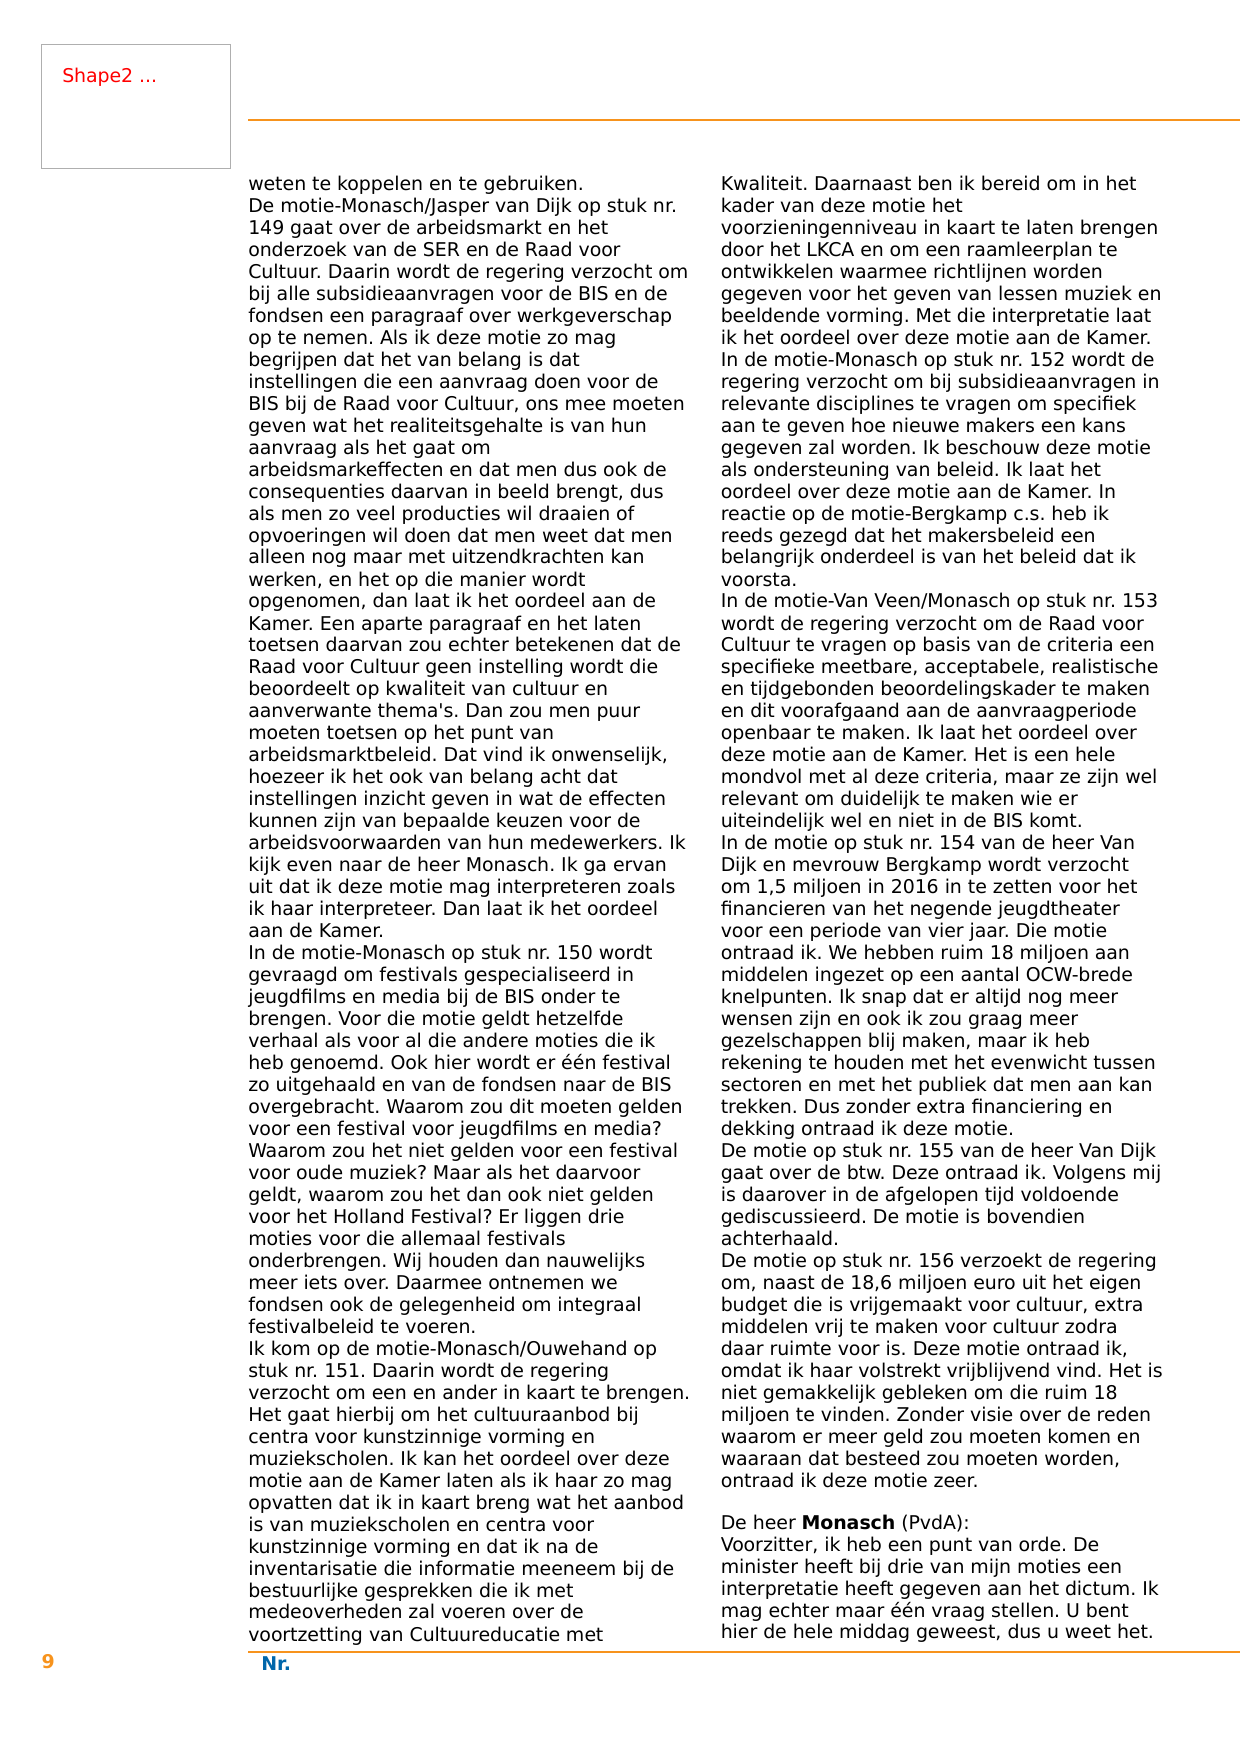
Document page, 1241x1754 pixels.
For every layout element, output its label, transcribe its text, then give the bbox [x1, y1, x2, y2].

text Voorzitter, ik heb een punt van orde. De minister heeft bij drie van mijn moties een interpretatie heeft gegeven aan het dictum. Ik mag echter maar één vraag stellen. U bent hier de hele middag geweest, dus u weet het. [721, 1533, 1163, 1643]
text In de motie-Monasch op stuk nr. 150 wordt gevraagd om festivals gespecialiseerd in jeugdfilms en media bij de BIS onder te brengen. Voor die motie geldt hetzelfde verhaal als voor al die andere moties die ik heb genoemd. Ook hier wordt er één festival zo uitgehaald en van de fondsen naar de BIS overgebracht. Waarom zou dit moeten gelden voor een festival voor jeugdfilms en media? Waarom zou het niet gelden voor een festival voor oude muziek? Maar als het daarvoor geldt, waarom zou het dan ook niet gelden voor het Holland Festival? Er liggen drie moties voor die allemaal festivals onderbrengen. Wij houden dan nauwelijks meer iets over. Daarmee ontnemen we fondsen ook de gelegenheid om integraal festivalbeleid te voeren. [248, 942, 691, 1338]
text De heer Monasch (PvdA): [721, 1512, 1163, 1533]
text weten te koppelen en te gebruiken. [248, 173, 691, 195]
text De motie op stuk nr. 155 van de heer Van Dijk gaat over de btw. Deze ontraad ik. Volgens mij is daarover in de afgelopen tijd voldoende gediscussieerd. De motie is bovendien achterhaald. [721, 1140, 1163, 1250]
text In de motie-Monasch op stuk nr. 152 wordt de regering verzocht om bij subsidieaanvragen in relevante disciplines te vragen om specifiek aan te geven hoe nieuwe makers een kans gegeven zal worden. Ik beschouw deze motie als ondersteuning van beleid. Ik laat het oordeel over deze motie aan de Kamer. In reactie op de motie-Bergkamp c.s. heb ik reeds gezegd dat het makersbeleid een belangrijk onderdeel is van het beleid dat ik voorsta. [721, 349, 1163, 590]
text In de motie-Van Veen/Monasch op stuk nr. 153 wordt de regering verzocht om de Raad voor Cultuur te vragen op basis van de criteria een specifieke meetbare, acceptabele, realistische en tijdgebonden beoordelingskader te maken en dit voorafgaand aan de aanvraagperiode openbaar te maken. Ik laat het oordeel over deze motie aan de Kamer. Het is een hele mondvol met al deze criteria, maar ze zijn wel relevant om duidelijk te maken wie er uiteindelijk wel en niet in de BIS komt. [721, 590, 1163, 832]
text Ik kom op de motie-Monasch/Ouwehand op stuk nr. 151. Daarin wordt de regering verzocht om een en ander in kaart te brengen. Het gaat hierbij om het cultuuraanbod bij centra voor kunstzinnige vorming en muziekscholen. Ik kan het oordeel over deze motie aan de Kamer laten als ik haar zo mag opvatten dat ik in kaart breng wat het aanbod is van muziekscholen en centra voor kunstzinnige vorming en dat ik na de inventarisatie die informatie meeneem bij de bestuurlijke gesprekken die ik met medeoverheden zal voeren over de voortzetting van Cultuureducatie met [248, 1338, 691, 1645]
text In de motie op stuk nr. 154 van de heer Van Dijk en mevrouw Bergkamp wordt verzocht om 1,5 miljoen in 2016 in te zetten voor het financieren van het negende jeugdtheater voor een periode van vier jaar. Die motie ontraad ik. We hebben ruim 18 miljoen aan middelen ingezet op een aantal OCW-brede knelpunten. Ik snap dat er altijd nog meer wensen zijn en ook ik zou graag meer gezelschappen blij maken, maar ik heb rekening te houden met het evenwicht tussen sectoren en met het publiek dat men aan kan trekken. Dus zonder extra financiering en dekking ontraad ik deze motie. [721, 832, 1163, 1140]
text De motie op stuk nr. 156 verzoekt de regering om, naast de 18,6 miljoen euro uit het eigen budget die is vrijgemaakt voor cultuur, extra middelen vrij te maken voor cultuur zodra daar ruimte voor is. Deze motie ontraad ik, omdat ik haar volstrekt vrijblijvend vind. Het is niet gemakkelijk gebleken om die ruim 18 miljoen te vinden. Zonder visie over de reden waarom er meer geld zou moeten komen en waaraan dat besteed zou moeten worden, ontraad ik deze motie zeer. [721, 1250, 1163, 1492]
text Kwaliteit. Daarnaast ben ik bereid om in het kader van deze motie het voorzieningenniveau in kaart te laten brengen door het LKCA en om een raamleerplan te ontwikkelen waarmee richtlijnen worden gegeven voor het geven van lessen muziek en beeldende vorming. Met die interpretatie laat ik het oordeel over deze motie aan de Kamer. [721, 173, 1163, 349]
text De motie-Monasch/Jasper van Dijk op stuk nr. 149 gaat over de arbeidsmarkt en het onderzoek van de SER en de Raad voor Cultuur. Daarin wordt de regering verzocht om bij alle subsidieaanvragen voor de BIS en de fondsen een paragraaf over werkgeverschap op te nemen. Als ik deze motie zo mag begrijpen dat het van belang is dat instellingen die een aanvraag doen voor de BIS bij de Raad voor Cultuur, ons mee moeten geven wat het realiteitsgehalte is van hun aanvraag als het gaat om arbeidsmarkeffecten en dat men dus ook de consequenties daarvan in beeld brengt, dus als men zo veel producties wil draaien of opvoeringen wil doen dat men weet dat men alleen nog maar met uitzendkrachten kan werken, en het op die manier wordt opgenomen, dan laat ik het oordeel aan de Kamer. Een aparte paragraaf en het laten toetsen daarvan zou echter betekenen dat de Raad voor Cultuur geen instelling wordt die beoordeelt op kwaliteit van cultuur en aanverwante thema's. Dan zou men puur moeten toetsen op het punt van arbeidsmarktbeleid. Dat vind ik onwenselijk, hoezeer ik het ook van belang acht dat instellingen inzicht geven in wat de effecten kunnen zijn van bepaalde keuzen voor de arbeidsvoorwaarden van hun medewerkers. Ik kijk even naar de heer Monasch. Ik ga ervan uit dat ik deze motie mag interpreteren zoals ik haar interpreteer. Dan laat ik het oordeel aan de Kamer. [248, 195, 691, 942]
